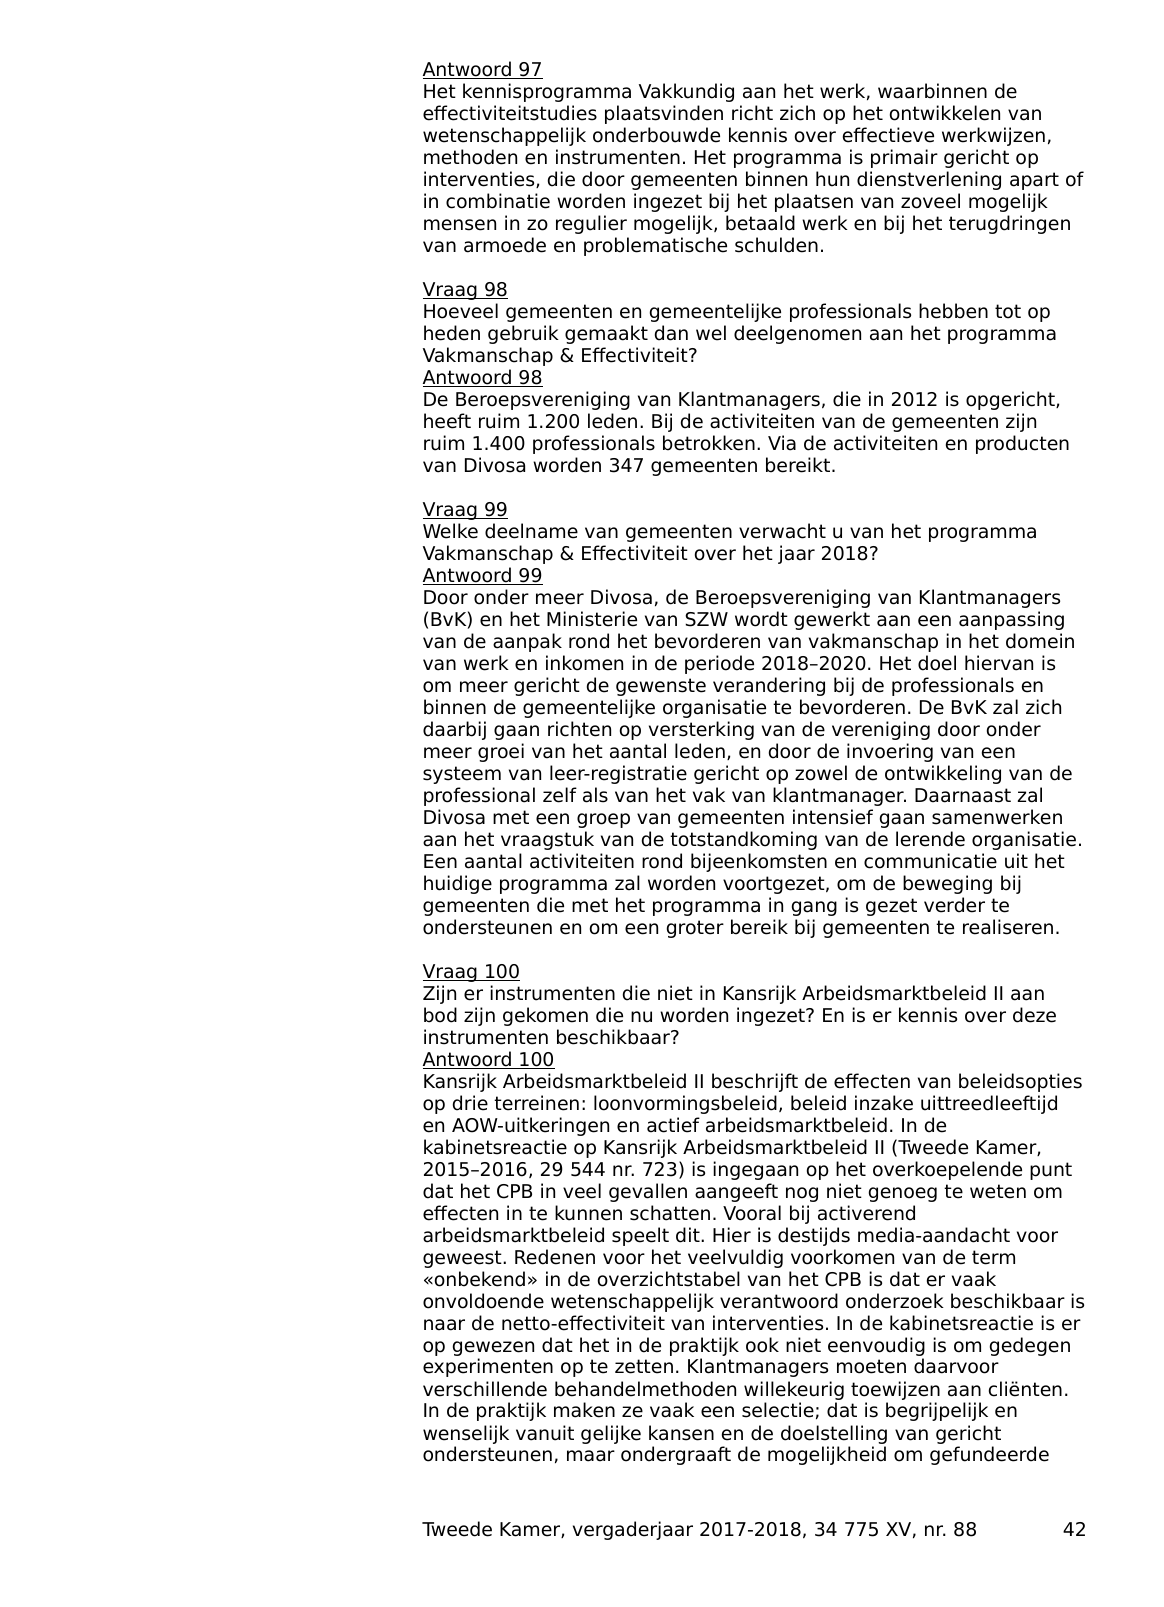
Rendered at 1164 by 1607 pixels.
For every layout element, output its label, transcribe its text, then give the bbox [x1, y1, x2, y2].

text Welke deelname van gemeenten verwacht u van het programma Vakmanschap & Effectiviteit over het jaar 2018? [422, 521, 1087, 565]
text Antwoord 97 [422, 59, 1087, 81]
text Door onder meer Divosa, de Beroepsvereniging van Klantmanagers (BvK) en het Ministerie van SZW wordt gewerkt aan een aanpassing van de aanpak rond het bevorderen van vakmanschap in het domein van werk en inkomen in de periode 2018–2020. Het doel hiervan is om meer gericht de gewenste verandering bij de professionals en binnen de gemeentelijke organisatie te bevorderen. De BvK zal zich daarbij gaan richten op versterking van de vereniging door onder meer groei van het aantal leden, en door de invoering van een systeem van leer-registratie gericht op zowel de ontwikkeling van de professional zelf als van het vak van klantmanager. Daarnaast zal Divosa met een groep van gemeenten intensief gaan samenwerken aan het vraagstuk van de totstandkoming van de lerende organisatie. Een aantal activiteiten rond bijeenkomsten en communicatie uit het huidige programma zal worden voortgezet, om de beweging bij gemeenten die met het programma in gang is gezet verder te ondersteunen en om een groter bereik bij gemeenten te realiseren. [422, 587, 1087, 939]
text Zijn er instrumenten die niet in Kansrijk Arbeidsmarktbeleid II aan bod zijn gekomen die nu worden ingezet? En is er kennis over deze instrumenten beschikbaar? [422, 983, 1087, 1049]
text De Beroepsvereniging van Klantmanagers, die in 2012 is opgericht, heeft ruim 1.200 leden. Bij de activiteiten van de gemeenten zijn ruim 1.400 professionals betrokken. Via de activiteiten en producten van Divosa worden 347 gemeenten bereikt. [422, 389, 1087, 477]
text Vraag 99 [422, 499, 1087, 521]
text Antwoord 98 [422, 367, 1087, 389]
text Antwoord 100 [422, 1049, 1087, 1071]
text Kansrijk Arbeidsmarktbeleid II beschrijft de effecten van beleidsopties op drie terreinen: loonvormingsbeleid, beleid inzake uittreedleeftijd en AOW-uitkeringen en actief arbeidsmarktbeleid. In de kabinetsreactie op Kansrijk Arbeidsmarktbeleid II (Tweede Kamer, 2015–2016, 29 544 nr. 723) is ingegaan op het overkoepelende punt dat het CPB in veel gevallen aangeeft nog niet genoeg te weten om effecten in te kunnen schatten. Vooral bij activerend arbeidsmarktbeleid speelt dit. Hier is destijds media-aandacht voor geweest. Redenen voor het veelvuldig voorkomen van de term «onbekend» in de overzichtstabel van het CPB is dat er vaak onvoldoende wetenschappelijk verantwoord onderzoek beschikbaar is naar de netto-effectiviteit van interventies. In de kabinetsreactie is er op gewezen dat het in de praktijk ook niet eenvoudig is om gedegen experimenten op te zetten. Klantmanagers moeten daarvoor verschillende behandelmethoden willekeurig toewijzen aan cliënten. In de praktijk maken ze vaak een selectie; dat is begrijpelijk en wenselijk vanuit gelijke kansen en de doelstelling van gericht ondersteunen, maar ondergraaft de mogelijkheid om gefundeerde [422, 1071, 1087, 1466]
text Vraag 98 [422, 279, 1087, 301]
text Het kennisprogramma Vakkundig aan het werk, waarbinnen de effectiviteitstudies plaatsvinden richt zich op het ontwikkelen van wetenschappelijk onderbouwde kennis over effectieve werkwijzen, methoden en instrumenten. Het programma is primair gericht op interventies, die door gemeenten binnen hun dienstverlening apart of in combinatie worden ingezet bij het plaatsen van zoveel mogelijk mensen in zo regulier mogelijk, betaald werk en bij het terugdringen van armoede en problematische schulden. [422, 81, 1087, 257]
text Antwoord 99 [422, 565, 1087, 587]
text Vraag 100 [422, 961, 1087, 983]
text Hoeveel gemeenten en gemeentelijke professionals hebben tot op heden gebruik gemaakt dan wel deelgenomen aan het programma Vakmanschap & Effectiviteit? [422, 301, 1087, 367]
